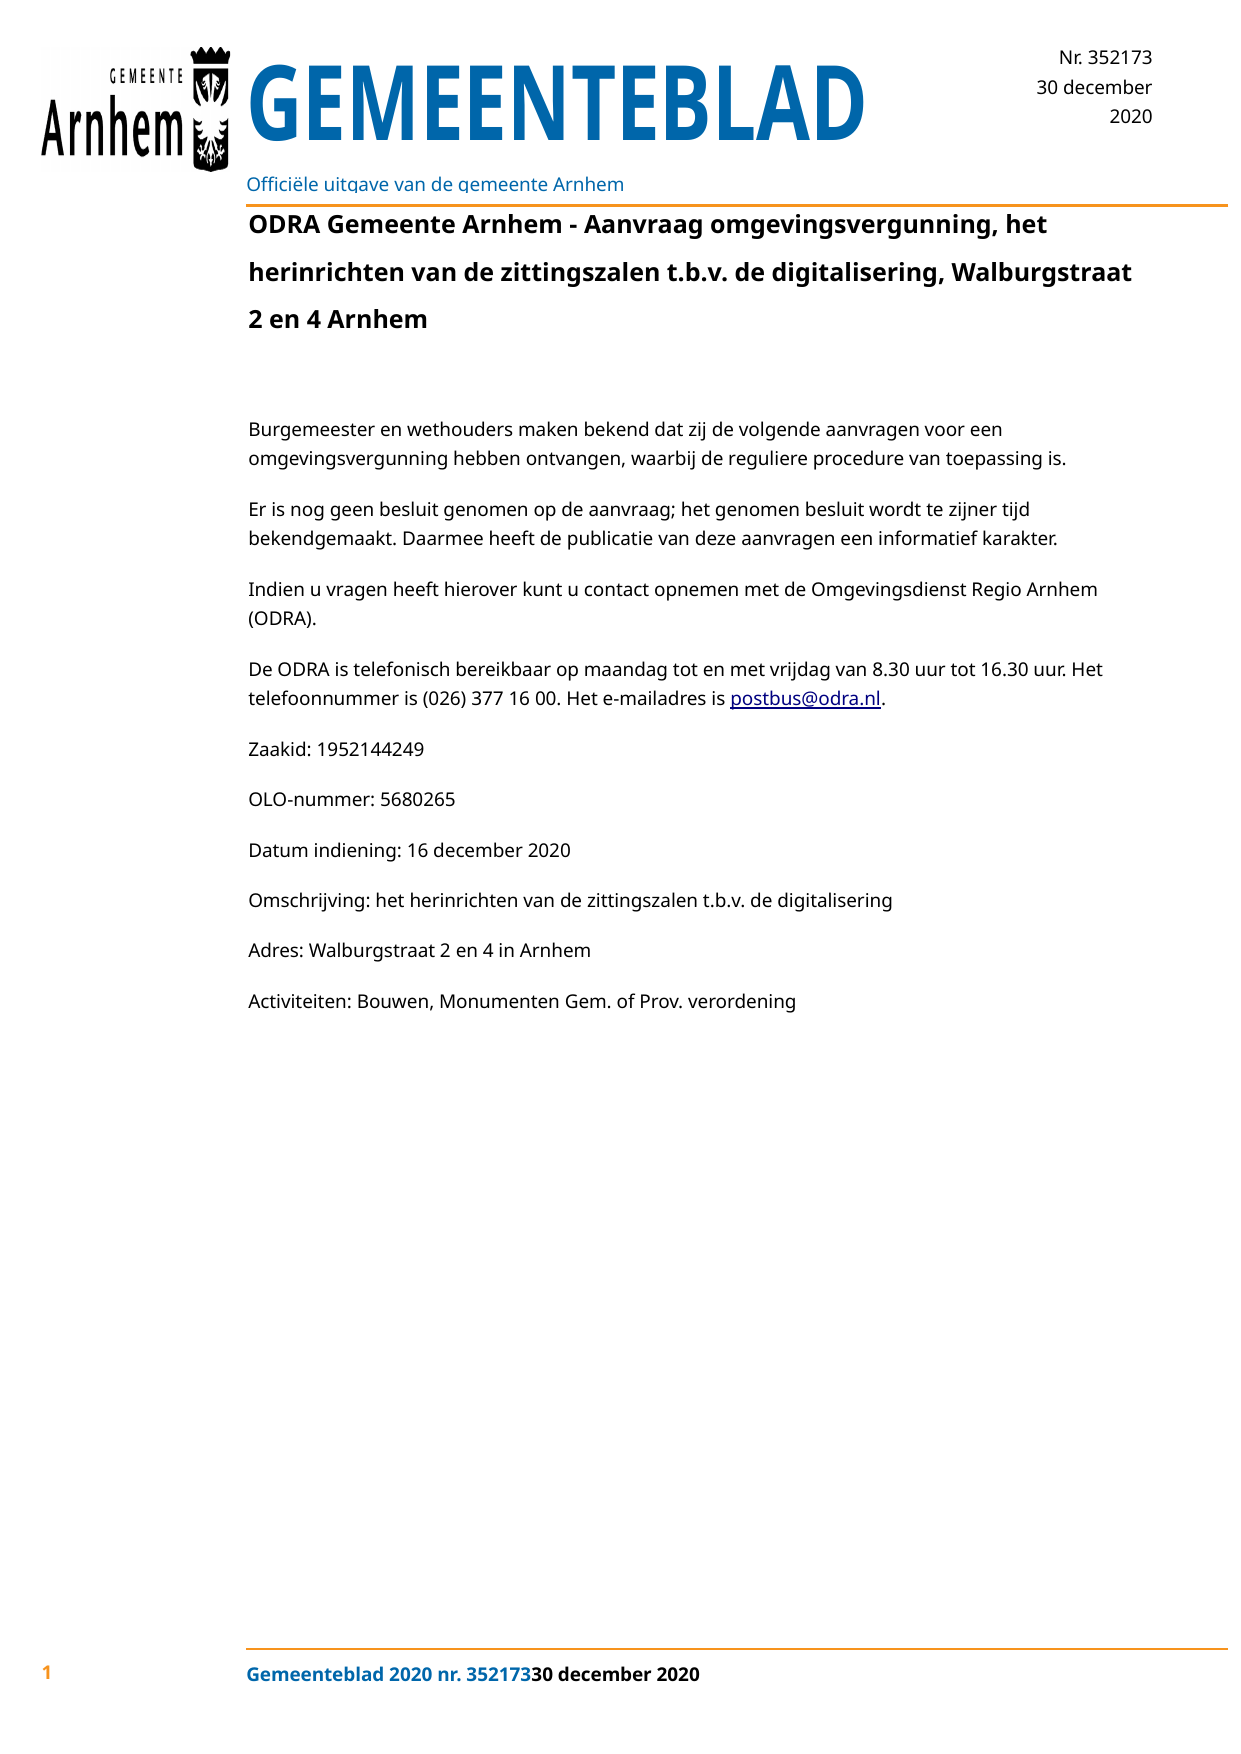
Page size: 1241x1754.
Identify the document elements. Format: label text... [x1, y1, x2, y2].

text Activiteiten: Bouwen, Monumenten Gem. of Prov. verordening [248, 988, 1152, 1014]
text Adres: Walburgstraat 2 en 4 in Arnhem [248, 938, 1152, 963]
text Datum indiening: 16 december 2020 [248, 837, 1152, 862]
text Omschrijving: het herinrichten van de zittingszalen t.b.v. de digitalisering [248, 887, 1152, 913]
text ODRA Gemeente Arnhem - Aanvraag omgevingsvergunning, het herinrichten van de zittingszalen t.b.v. de digitalisering, Walburgstraat 2 en 4 Arnhem [248, 207, 1152, 336]
text De ODRA is telefonisch bereikbaar op maandag tot en met vrijdag van 8.30 uur tot 16.30 uur. Het telefoonnummer is (026) 377 16 00. Het e-mailadres is postbus@odra.nl. [248, 656, 1152, 711]
text OLO-nummer: 5680265 [248, 786, 1152, 812]
text Er is nog geen besluit genomen op de aanvraag; het genomen besluit wordt te zijner tijd bekendgemaakt. Daarmee heeft de publicatie van deze aanvragen een informatief karakter. [248, 496, 1152, 551]
text Burgemeester en wethouders maken bekend dat zij de volgende aanvragen voor een omgevingsvergunning hebben ontvangen, waarbij de reguliere procedure van toepassing is. [248, 416, 1152, 471]
text Indien u vragen heeft hierover kunt u contact opnemen met de Omgevingsdienst Regio Arnhem (ODRA). [248, 576, 1152, 631]
text Zaakid: 1952144249 [248, 736, 1152, 762]
picture [41, 47, 231, 172]
